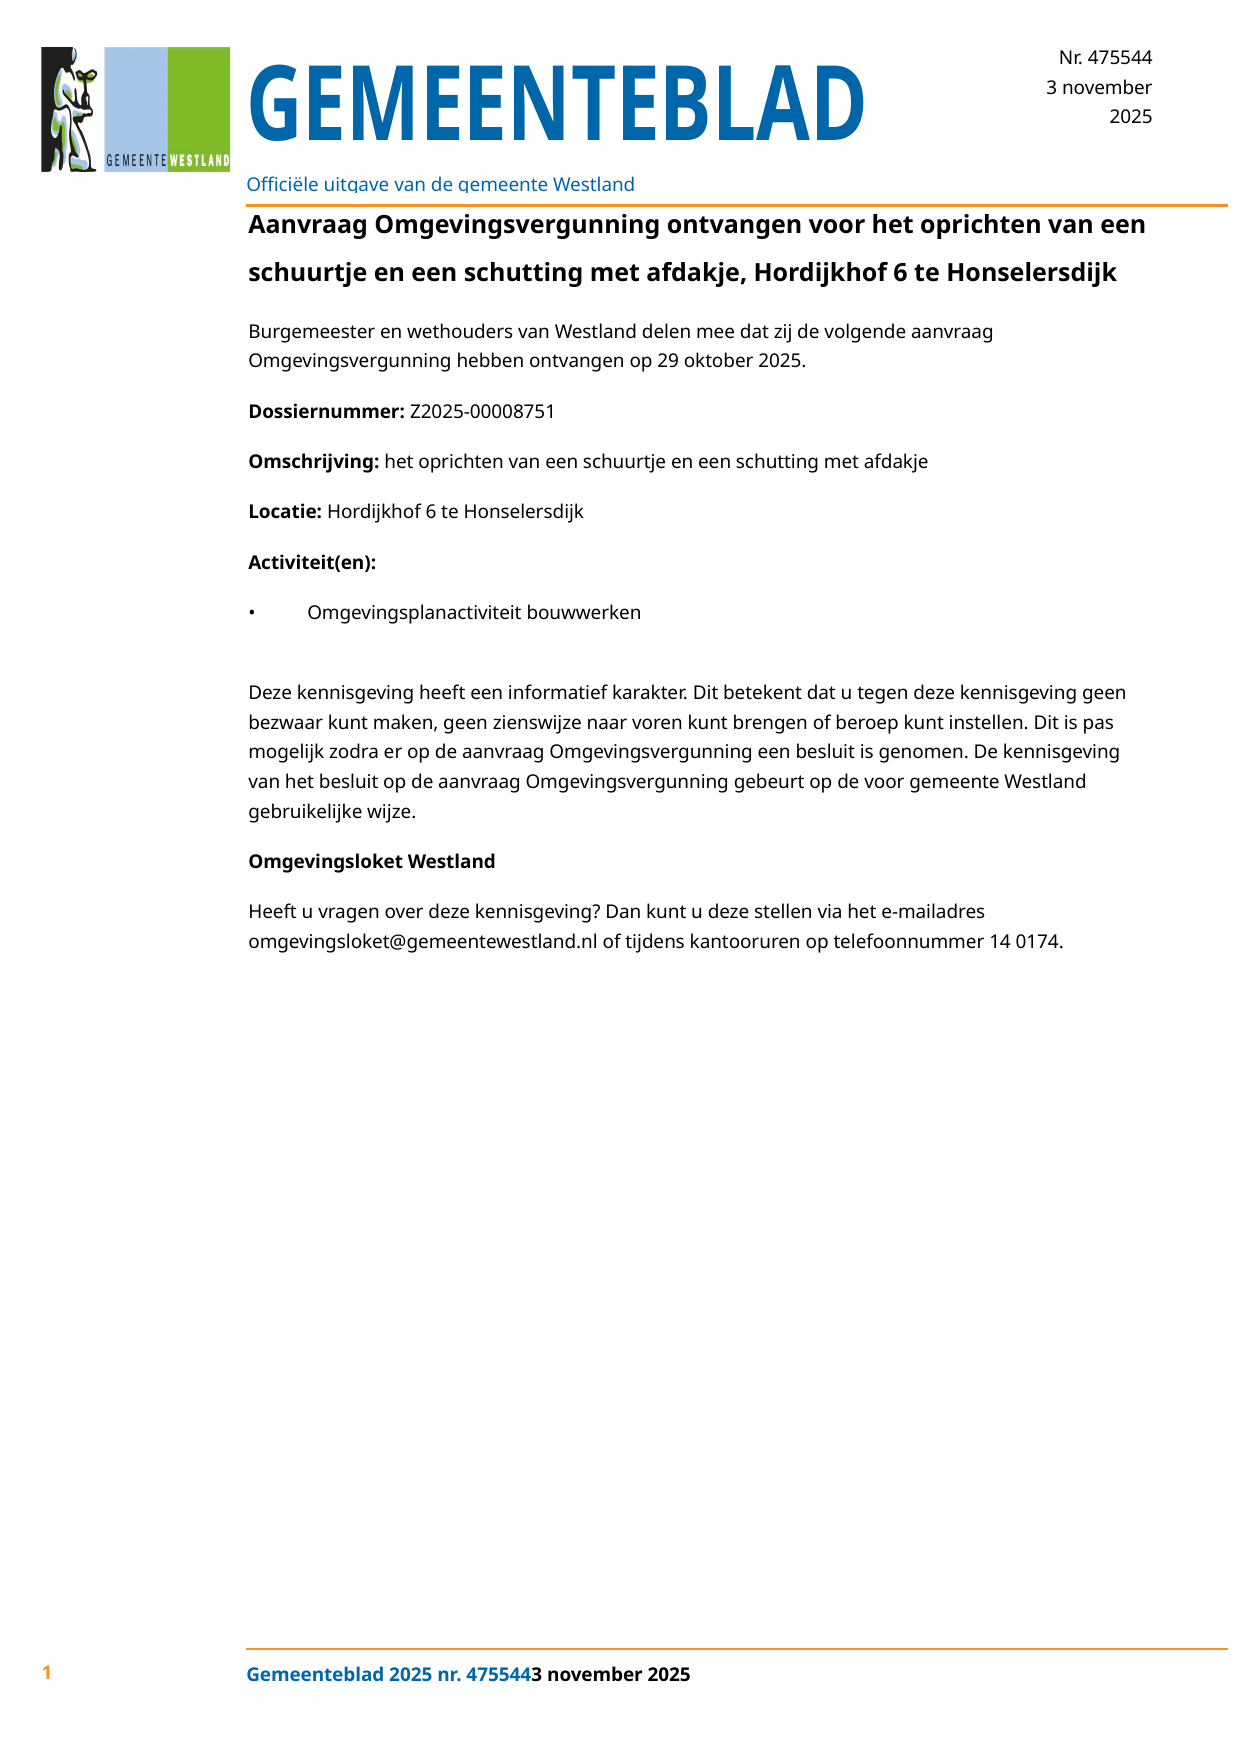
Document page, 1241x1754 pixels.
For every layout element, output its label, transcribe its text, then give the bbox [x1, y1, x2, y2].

text Omgevingsloket Westland [248, 848, 1152, 874]
text Deze kennisgeving heeft een informatief karakter. Dit betekent dat u tegen deze kennisgeving geen bezwaar kunt maken, geen zienswijze naar voren kunt brengen of beroep kunt instellen. Dit is pas mogelijk zodra er op de aanvraag Omgevingsvergunning een besluit is genomen. De kennisgeving van het besluit op de aanvraag Omgevingsvergunning gebeurt op de voor gemeente Westland gebruikelijke wijze. [248, 679, 1152, 824]
text Omschrijving: het oprichten van een schuurtje en een schutting met afdakje [248, 448, 1152, 474]
text Activiteit(en): [248, 549, 1152, 575]
list Omgevingsplanactiviteit bouwwerken [248, 599, 1152, 625]
text Aanvraag Omgevingsvergunning ontvangen voor het oprichten van een schuurtje en een schutting met afdakje, Hordijkhof 6 te Honselersdijk [248, 207, 1152, 288]
picture [41, 47, 231, 172]
text Heeft u vragen over deze kennisgeving? Dan kunt u deze stellen via het e-mailadres omgevingsloket@gemeentewestland.nl of tijdens kantooruren op telefoonnummer 14 0174. [248, 899, 1152, 954]
text Burgemeester en wethouders van Westland delen mee dat zij de volgende aanvraag Omgevingsvergunning hebben ontvangen op 29 oktober 2025. [248, 318, 1152, 373]
text Dossiernummer: Z2025-00008751 [248, 398, 1152, 424]
text Locatie: Hordijkhof 6 te Honselersdijk [248, 499, 1152, 524]
